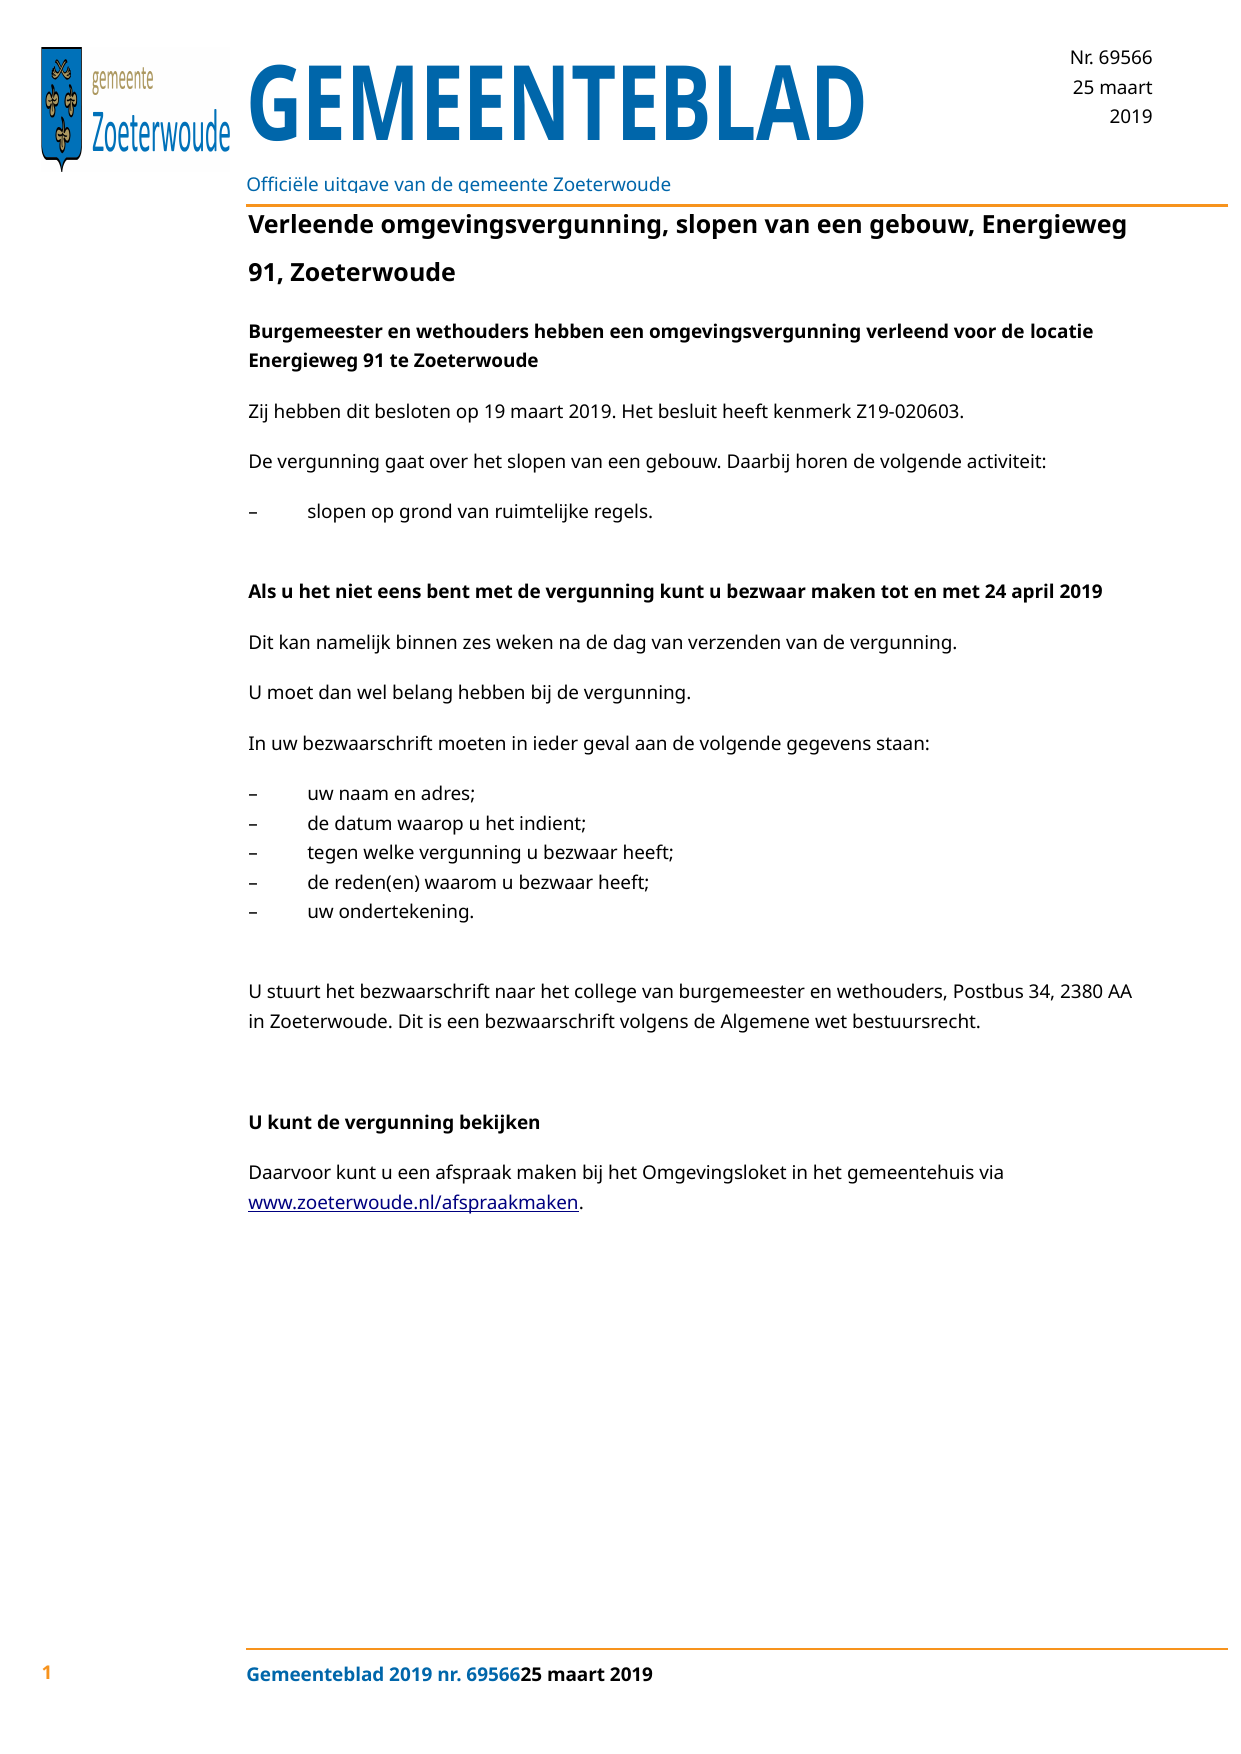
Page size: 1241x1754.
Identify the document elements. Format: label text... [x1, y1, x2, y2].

text U stuurt het bezwaarschrift naar het college van burgemeester en wethouders, Postbus 34, 2380 AA in Zoeterwoude. Dit is een bezwaarschrift volgens de Algemene wet bestuursrecht. [248, 979, 1152, 1034]
text Burgemeester en wethouders hebben een omgevingsvergunning verleend voor de locatie Energieweg 91 te Zoeterwoude [248, 318, 1152, 373]
list de datum waarop u het indient; [248, 810, 1152, 836]
list de reden(en) waarom u bezwaar heeft; [248, 869, 1152, 895]
list tegen welke vergunning u bezwaar heeft; [248, 839, 1152, 865]
text Verleende omgevingsvergunning, slopen van een gebouw, Energieweg 91, Zoeterwoude [248, 207, 1152, 288]
text U moet dan wel belang hebben bij de vergunning. [248, 679, 1152, 705]
text Zij hebben dit besloten op 19 maart 2019. Het besluit heeft kenmerk Z19-020603. [248, 398, 1152, 424]
text Als u het niet eens bent met de vergunning kunt u bezwaar maken tot en met 24 april 2019 [248, 579, 1152, 604]
text Dit kan namelijk binnen zes weken na de dag van verzenden van de vergunning. [248, 629, 1152, 655]
text U kunt de vergunning bekijken [248, 1109, 1152, 1135]
text Daarvoor kunt u een afspraak maken bij het Omgevingsloket in het gemeentehuis via www.zoeterwoude.nl/afspraakmaken. [248, 1159, 1152, 1215]
text In uw bezwaarschrift moeten in ieder geval aan de volgende gegevens staan: [248, 730, 1152, 756]
text De vergunning gaat over het slopen van een gebouw. Daarbij horen de volgende activiteit: [248, 448, 1152, 474]
picture [41, 47, 231, 172]
list slopen op grond van ruimtelijke regels. [248, 499, 1152, 524]
list uw naam en adres; [248, 780, 1152, 806]
list uw ondertekening. [248, 899, 1152, 924]
